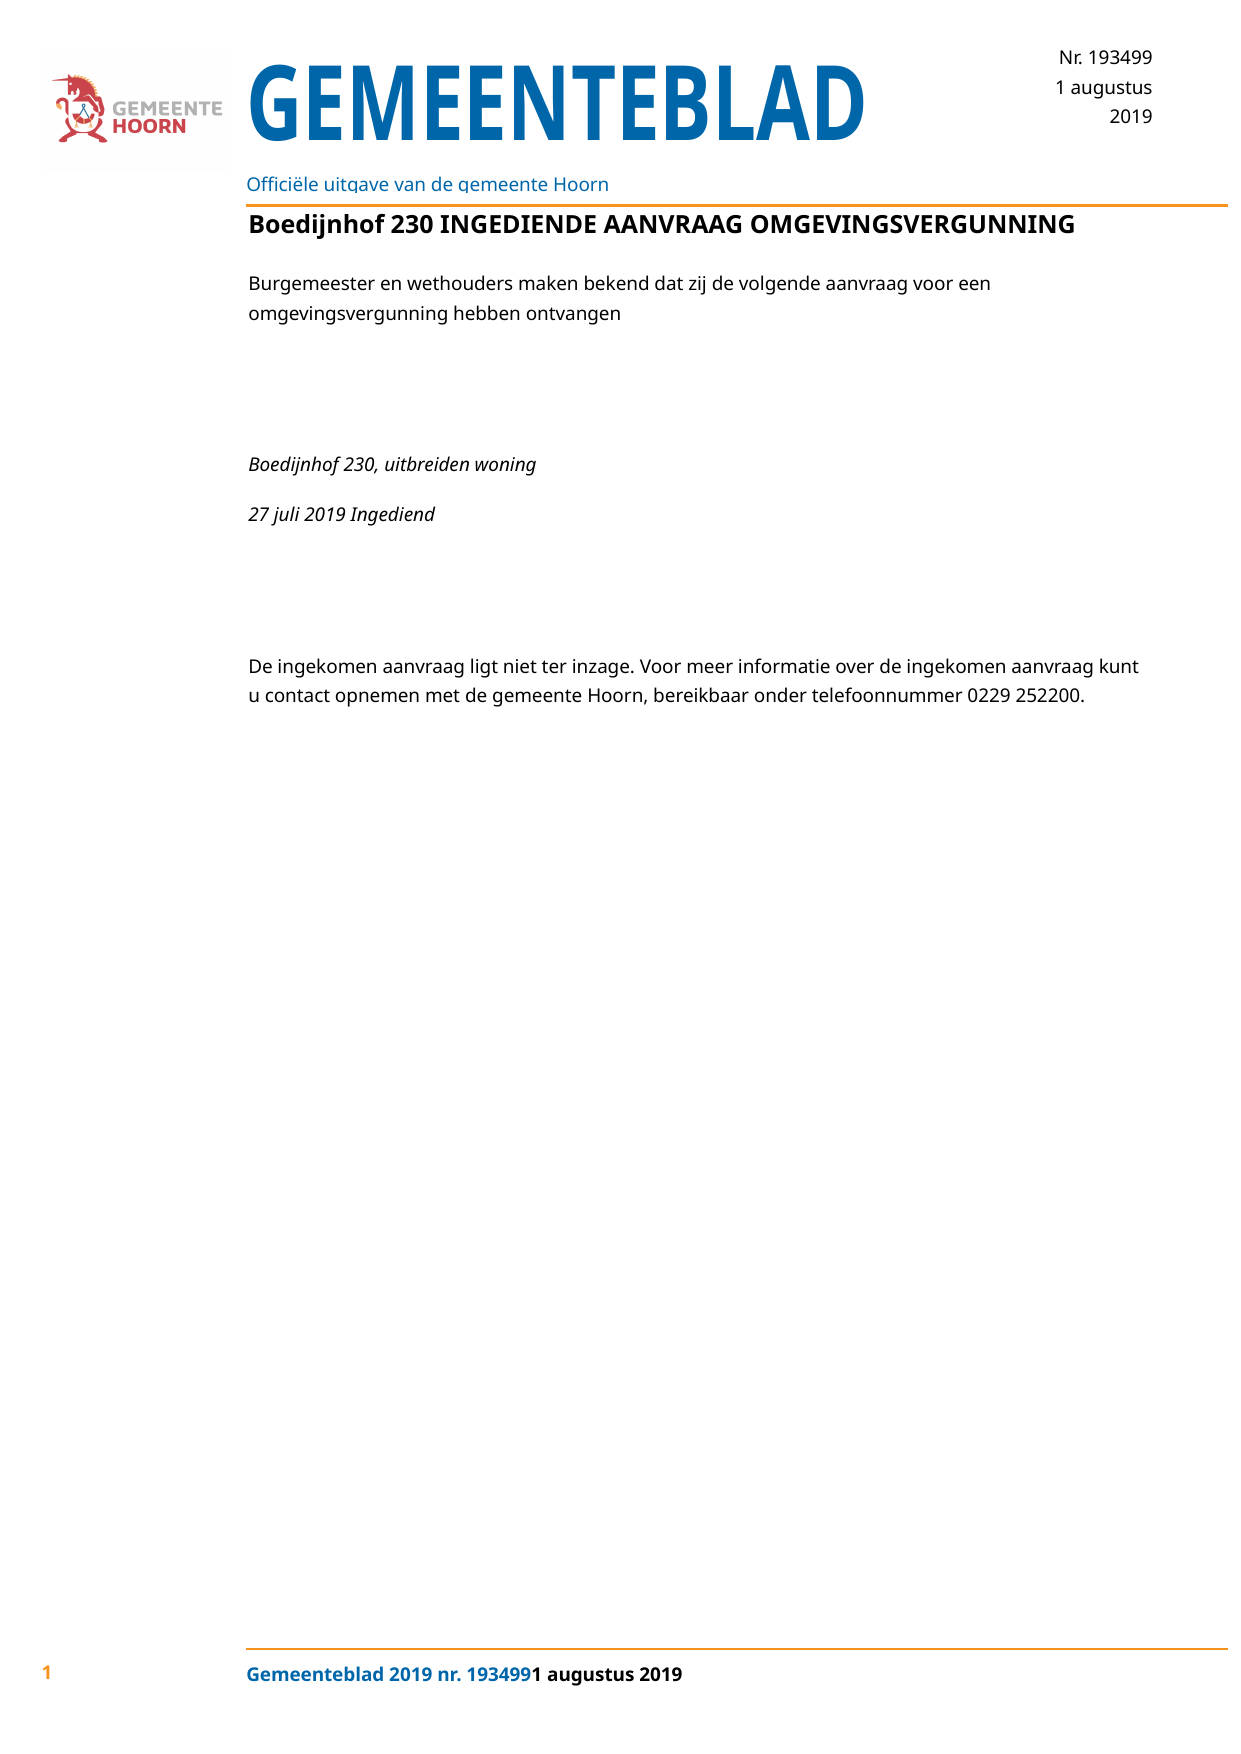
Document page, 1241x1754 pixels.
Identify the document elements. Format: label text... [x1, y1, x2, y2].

text Boedijnhof 230, uitbreiden woning [248, 451, 1152, 477]
text De ingekomen aanvraag ligt niet ter inzage. Voor meer informatie over de ingekomen aanvraag kunt u contact opnemen met de gemeente Hoorn, bereikbaar onder telefoonnummer 0229 252200. [248, 653, 1152, 708]
text 27 juli 2019 Ingediend [248, 502, 1152, 527]
text Burgemeester en wethouders maken bekend dat zij de volgende aanvraag voor een omgevingsvergunning hebben ontvangen [248, 270, 1152, 326]
picture [41, 47, 231, 172]
text Boedijnhof 230 INGEDIENDE AANVRAAG OMGEVINGSVERGUNNING [248, 207, 1152, 241]
